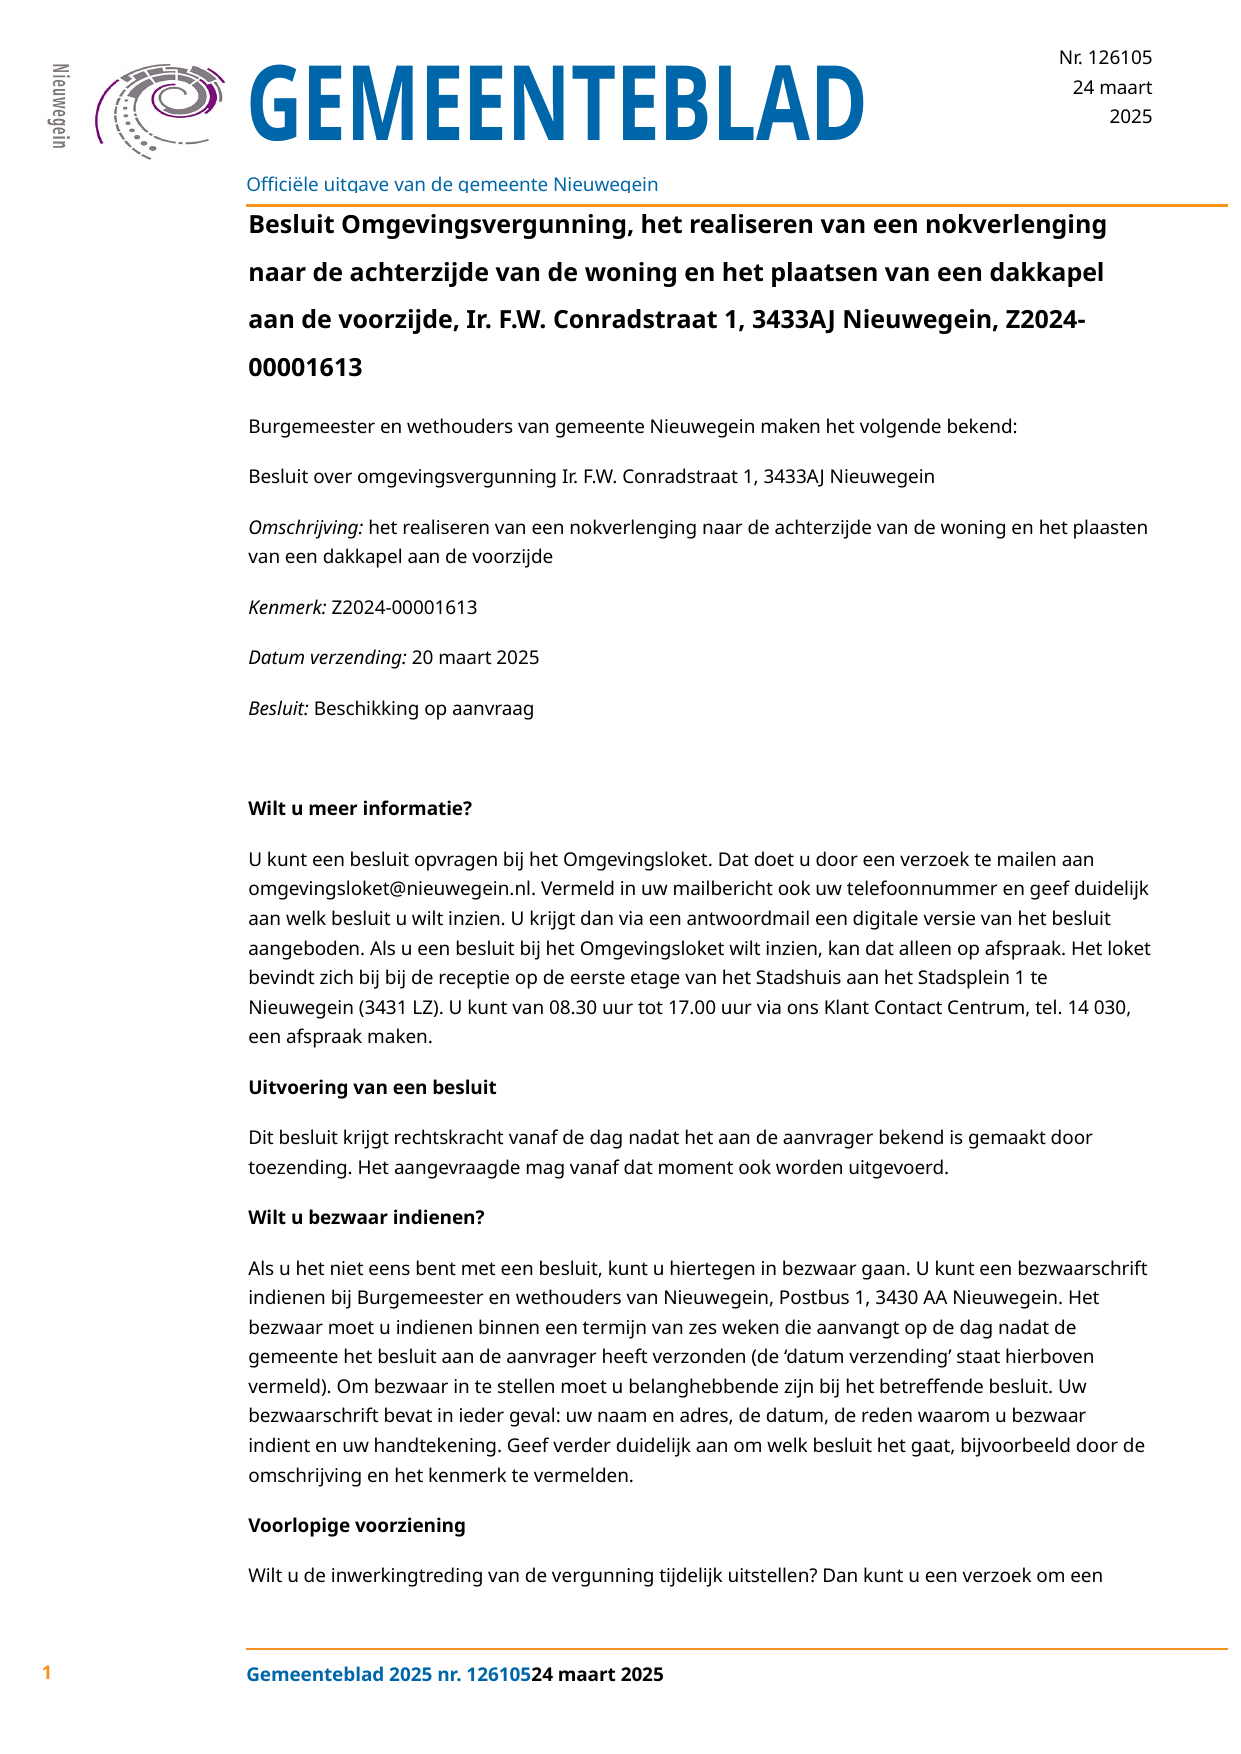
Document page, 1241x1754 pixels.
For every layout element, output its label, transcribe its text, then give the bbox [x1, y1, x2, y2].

text Burgemeester en wethouders van gemeente Nieuwegein maken het volgende bekend: [248, 413, 1152, 439]
text Besluit: Beschikking op aanvraag [248, 695, 1152, 721]
text Wilt u de inwerkingtreding van de vergunning tijdelijk uitstellen? Dan kunt u een verzoek om een [248, 1563, 1152, 1588]
text Besluit Omgevingsvergunning, het realiseren van een nokverlenging naar de achterzijde van de woning en het plaatsen van een dakkapel aan de voorzijde, Ir. F.W. Conradstraat 1, 3433AJ Nieuwegein, Z2024-00001613 [248, 207, 1152, 384]
text Dit besluit krijgt rechtskracht vanaf de dag nadat het aan de aanvrager bekend is gemaakt door toezending. Het aangevraagde mag vanaf dat moment ook worden uitgevoerd. [248, 1124, 1152, 1180]
text Kenmerk: Z2024-00001613 [248, 594, 1152, 620]
text Besluit over omgevingsvergunning Ir. F.W. Conradstraat 1, 3433AJ Nieuwegein [248, 463, 1152, 489]
text Uitvoering van een besluit [248, 1074, 1152, 1100]
text Datum verzending: 20 maart 2025 [248, 644, 1152, 670]
text Omschrijving: het realiseren van een nokverlenging naar de achterzijde van de woning en het plaasten van een dakkapel aan de voorzijde [248, 514, 1152, 569]
text Voorlopige voorziening [248, 1512, 1152, 1538]
text Als u het niet eens bent met een besluit, kunt u hiertegen in bezwaar gaan. U kunt een bezwaarschrift indienen bij Burgemeester en wethouders van Nieuwegein, Postbus 1, 3430 AA Nieuwegein. Het bezwaar moet u indienen binnen een termijn van zes weken die aanvangt op de dag nadat de gemeente het besluit aan de aanvrager heeft verzonden (de ‘datum verzending’ staat hierboven vermeld). Om bezwaar in te stellen moet u belanghebbende zijn bij het betreffende besluit. Uw bezwaarschrift bevat in ieder geval: uw naam en adres, de datum, de reden waarom u bezwaar indient en uw handtekening. Geef verder duidelijk aan om welk besluit het gaat, bijvoorbeeld door de omschrijving en het kenmerk te vermelden. [248, 1255, 1152, 1488]
text Wilt u bezwaar indienen? [248, 1204, 1152, 1230]
text U kunt een besluit opvragen bij het Omgevingsloket. Dat doet u door een verzoek te mailen aan omgevingsloket@nieuwegein.nl. Vermeld in uw mailbericht ook uw telefoonnummer en geef duidelijk aan welk besluit u wilt inzien. U krijgt dan via een antwoordmail een digitale versie van het besluit aangeboden. Als u een besluit bij het Omgevingsloket wilt inzien, kan dat alleen op afspraak. Het loket bevindt zich bij bij de receptie op de eerste etage van het Stadshuis aan het Stadsplein 1 te Nieuwegein (3431 LZ). U kunt van 08.30 uur tot 17.00 uur via ons Klant Contact Centrum, tel. 14 030, een afspraak maken. [248, 846, 1152, 1049]
text Wilt u meer informatie? [248, 796, 1152, 821]
picture [41, 47, 231, 172]
